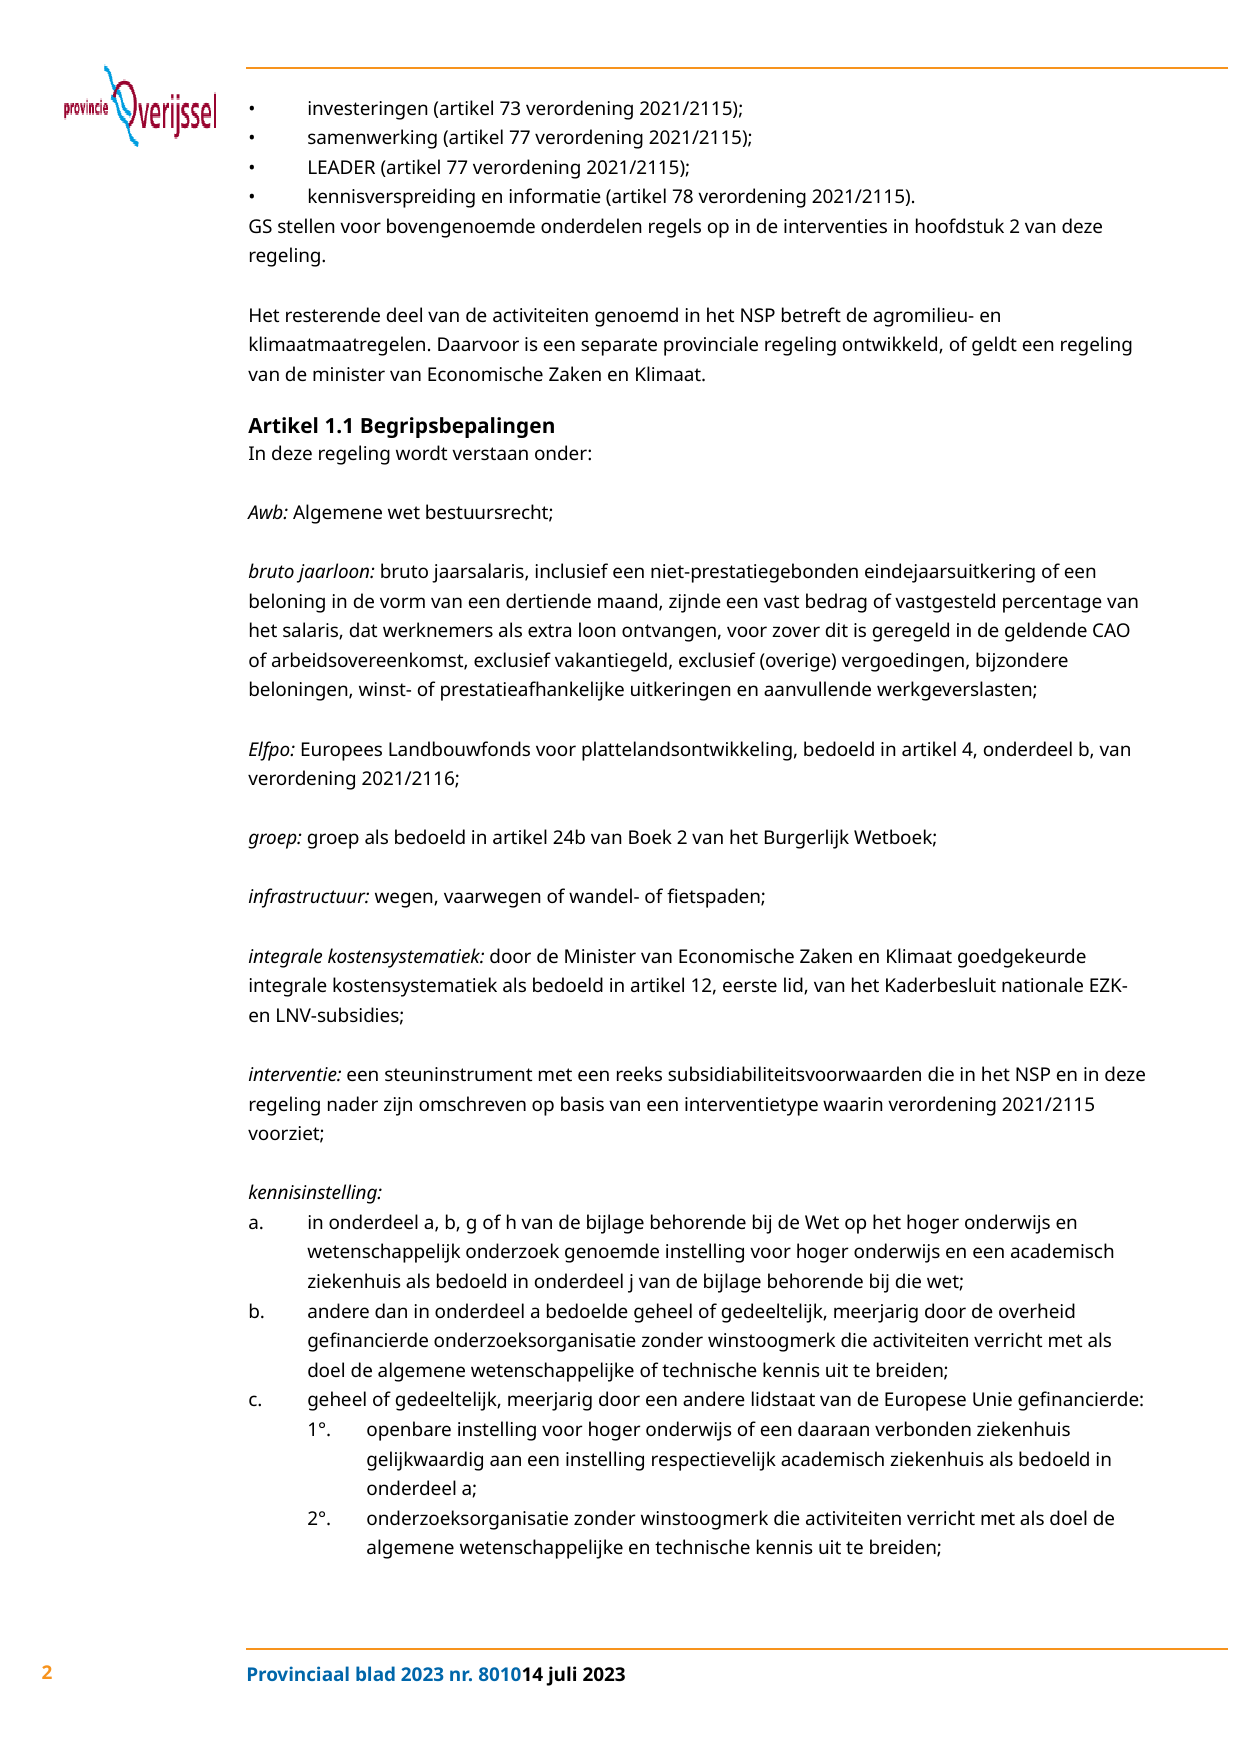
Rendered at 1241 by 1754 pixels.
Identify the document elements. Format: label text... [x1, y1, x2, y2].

list openbare instelling voor hoger onderwijs of een daaraan verbonden ziekenhuis gelijkwaardig aan een instelling respectievelijk academisch ziekenhuis als bedoeld in onderdeel a; [307, 1416, 1152, 1501]
list investeringen (artikel 73 verordening 2021/2115); [248, 95, 1152, 121]
text Awb: Algemene wet bestuursrecht; [248, 499, 1152, 525]
list onderzoeksorganisatie zonder winstoogmerk die activiteiten verricht met als doel de algemene wetenschappelijke en technische kennis uit te breiden; [307, 1505, 1152, 1560]
text Artikel 1.1 Begripsbepalingen [248, 411, 1152, 440]
text Het resterende deel van de activiteiten genoemd in het NSP betreft de agromilieu- en klimaatmaatregelen. Daarvoor is een separate provinciale regeling ontwikkeld, of geldt een regeling van de minister van Economische Zaken en Klimaat. [248, 302, 1152, 387]
list kennisverspreiding en informatie (artikel 78 verordening 2021/2115). [248, 183, 1152, 209]
text integrale kostensystematiek: door de Minister van Economische Zaken en Klimaat goedgekeurde integrale kostensystematiek als bedoeld in artikel 12, eerste lid, van het Kaderbesluit nationale EZK- en LNV-subsidies; [248, 943, 1152, 1028]
text bruto jaarloon: bruto jaarsalaris, inclusief een niet-prestatiegebonden eindejaarsuitkering of een beloning in de vorm van een dertiende maand, zijnde een vast bedrag of vastgesteld percentage van het salaris, dat werknemers als extra loon ontvangen, voor zover dit is geregeld in de geldende CAO of arbeidsovereenkomst, exclusief vakantiegeld, exclusief (overige) vergoedingen, bijzondere beloningen, winst- of prestatieafhankelijke uitkeringen en aanvullende werkgeverslasten; [248, 558, 1152, 702]
text kennisinstelling: [248, 1179, 1152, 1205]
text GS stellen voor bovengenoemde onderdelen regels op in de interventies in hoofdstuk 2 van deze regeling. [248, 213, 1152, 268]
text interventie: een steuninstrument met een reeks subsidiabiliteitsvoorwaarden die in het NSP en in deze regeling nader zijn omschreven op basis van een interventietype waarin verordening 2021/2115 voorziet; [248, 1061, 1152, 1146]
text Elfpo: Europees Landbouwfonds voor plattelandsontwikkeling, bedoeld in artikel 4, onderdeel b, van verordening 2021/2116; [248, 736, 1152, 791]
text In deze regeling wordt verstaan onder: [248, 440, 1152, 466]
picture [41, 47, 231, 172]
list geheel of gedeeltelijk, meerjarig door een andere lidstaat van de Europese Unie gefinancierde: [248, 1387, 1152, 1412]
list samenwerking (artikel 77 verordening 2021/2115); [248, 124, 1152, 150]
list in onderdeel a, b, g of h van de bijlage behorende bij de Wet op het hoger onderwijs en wetenschappelijk onderzoek genoemde instelling voor hoger onderwijs en een academisch ziekenhuis als bedoeld in onderdeel j van de bijlage behorende bij die wet; [248, 1209, 1152, 1294]
list andere dan in onderdeel a bedoelde geheel of gedeeltelijk, meerjarig door de overheid gefinancierde onderzoeksorganisatie zonder winstoogmerk die activiteiten verricht met als doel de algemene wetenschappelijke of technische kennis uit te breiden; [248, 1298, 1152, 1383]
text groep: groep als bedoeld in artikel 24b van Boek 2 van het Burgerlijk Wetboek; [248, 824, 1152, 850]
list LEADER (artikel 77 verordening 2021/2115); [248, 154, 1152, 180]
text infrastructuur: wegen, vaarwegen of wandel- of fietspaden; [248, 884, 1152, 909]
